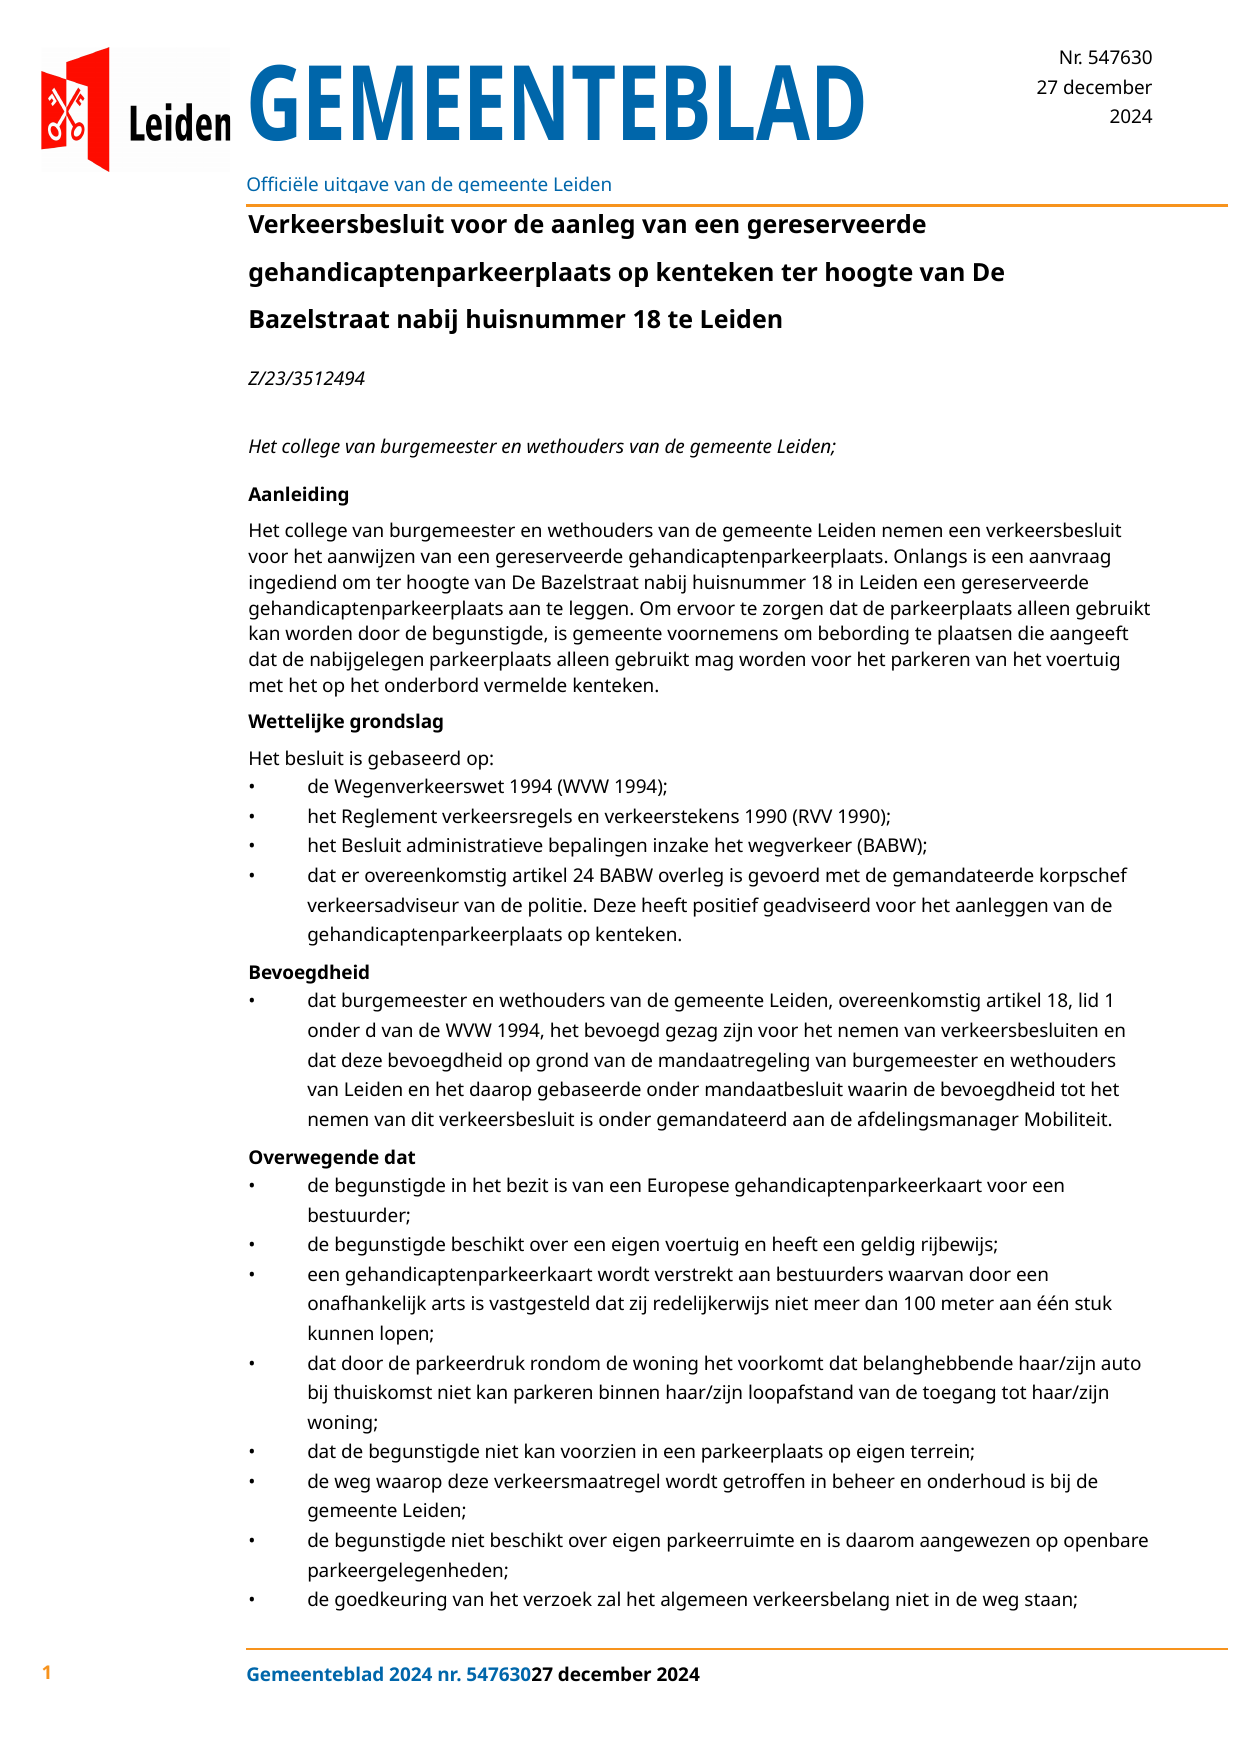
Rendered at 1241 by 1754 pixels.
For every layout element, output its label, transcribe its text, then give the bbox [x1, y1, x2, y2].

text Wettelijke grondslag [248, 708, 1152, 734]
picture [41, 47, 231, 172]
list de begunstigde in het bezit is van een Europese gehandicaptenparkeerkaart voor een bestuurder; [248, 1172, 1152, 1228]
list het Reglement verkeersregels en verkeerstekens 1990 (RVV 1990); [248, 803, 1152, 829]
list dat burgemeester en wethouders van de gemeente Leiden, overeenkomstig artikel 18, lid 1 onder d van de WVW 1994, het bevoegd gezag zijn voor het nemen van verkeersbesluiten en dat deze bevoegdheid op grond van de mandaatregeling van burgemeester en wethouders van Leiden en het daarop gebaseerde onder mandaatbesluit waarin de bevoegdheid tot het nemen van dit verkeersbesluit is onder gemandateerd aan de afdelingsmanager Mobiliteit. [248, 988, 1152, 1132]
list dat er overeenkomstig artikel 24 BABW overleg is gevoerd met de gemandateerde korpschef verkeersadviseur van de politie. Deze heeft positief geadviseerd voor het aanleggen van de gehandicaptenparkeerplaats op kenteken. [248, 862, 1152, 947]
list de goedkeuring van het verzoek zal het algemeen verkeersbelang niet in de weg staan; [248, 1586, 1152, 1612]
text Z/23/3512494 [248, 366, 1152, 391]
text Verkeersbesluit voor de aanleg van een gereserveerde gehandicaptenparkeerplaats op kenteken ter hoogte van De Bazelstraat nabij huisnummer 18 te Leiden [248, 207, 1152, 336]
text Aanleiding [248, 481, 1152, 507]
list dat door de parkeerdruk rondom de woning het voorkomt dat belanghebbende haar/zijn auto bij thuiskomst niet kan parkeren binnen haar/zijn loopafstand van de toegang tot haar/zijn woning; [248, 1350, 1152, 1435]
list de begunstigde niet beschikt over eigen parkeerruimte en is daarom aangewezen op openbare parkeergelegenheden; [248, 1527, 1152, 1583]
list het Besluit administratieve bepalingen inzake het wegverkeer (BABW); [248, 833, 1152, 858]
text Het college van burgemeester en wethouders van de gemeente Leiden nemen een verkeersbesluit voor het aanwijzen van een gereserveerde gehandicaptenparkeerplaats. Onlangs is een aanvraag ingediend om ter hoogte van De Bazelstraat nabij huisnummer 18 in Leiden een gereserveerde gehandicaptenparkeerplaats aan te leggen. Om ervoor te zorgen dat de parkeerplaats alleen gebruikt kan worden door de begunstigde, is gemeente voornemens om bebording te plaatsen die aangeeft dat de nabijgelegen parkeerplaats alleen gebruikt mag worden voor het parkeren van het voertuig met het op het onderbord vermelde kenteken. [248, 517, 1152, 698]
text Het besluit is gebaseerd op: [248, 745, 1152, 771]
text Bevoegdheid [248, 959, 1152, 985]
text Overwegende dat [248, 1144, 1152, 1170]
text Het college van burgemeester en wethouders van de gemeente Leiden; [248, 433, 1152, 459]
list de Wegenverkeerswet 1994 (WVW 1994); [248, 773, 1152, 799]
list een gehandicaptenparkeerkaart wordt verstrekt aan bestuurders waarvan door een onafhankelijk arts is vastgesteld dat zij redelijkerwijs niet meer dan 100 meter aan één stuk kunnen lopen; [248, 1261, 1152, 1346]
list de begunstigde beschikt over een eigen voertuig en heeft een geldig rijbewijs; [248, 1231, 1152, 1257]
list dat de begunstigde niet kan voorzien in een parkeerplaats op eigen terrein; [248, 1438, 1152, 1464]
list de weg waarop deze verkeersmaatregel wordt getroffen in beheer en onderhoud is bij de gemeente Leiden; [248, 1468, 1152, 1523]
